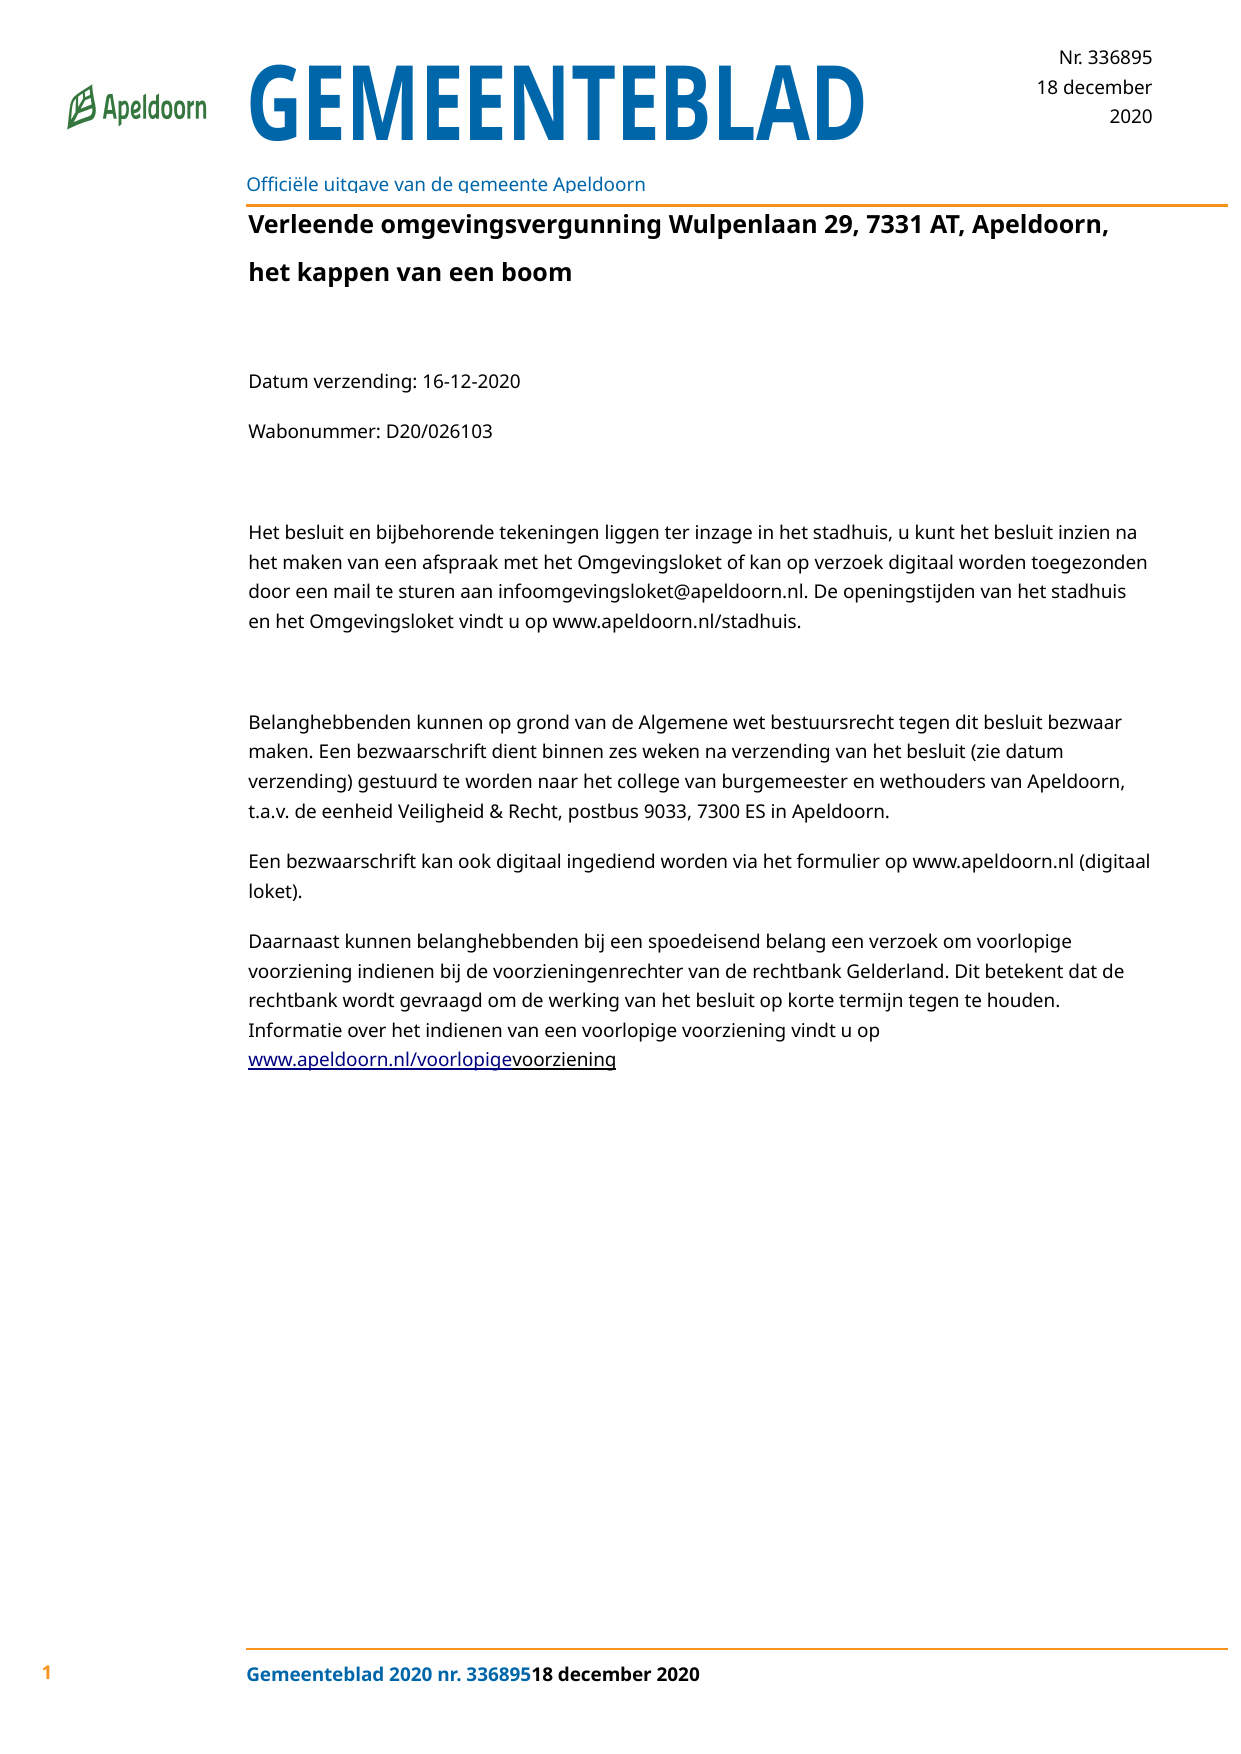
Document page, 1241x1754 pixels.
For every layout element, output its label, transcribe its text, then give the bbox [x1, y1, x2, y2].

text Wabonummer: D20/026103 [248, 419, 1152, 444]
text Een bezwaarschrift kan ook digitaal ingediend worden via het formulier op www.apeldoorn.nl (digitaal loket). [248, 848, 1152, 904]
picture [41, 47, 231, 172]
text Verleende omgevingsvergunning Wulpenlaan 29, 7331 AT, Apeldoorn, het kappen van een boom [248, 207, 1152, 288]
text Het besluit en bijbehorende tekeningen liggen ter inzage in het stadhuis, u kunt het besluit inzien na het maken van een afspraak met het Omgevingsloket of kan op verzoek digitaal worden toegezonden door een mail te sturen aan infoomgevingsloket@apeldoorn.nl. De openingstijden van het stadhuis en het Omgevingsloket vindt u op www.apeldoorn.nl/stadhuis. [248, 519, 1152, 634]
text Datum verzending: 16-12-2020 [248, 368, 1152, 394]
text Daarnaast kunnen belanghebbenden bij een spoedeisend belang een verzoek om voorlopige voorziening indienen bij de voorzieningenrechter van de rechtbank Gelderland. Dit betekent dat de rechtbank wordt gevraagd om de werking van het besluit op korte termijn tegen te houden. Informatie over het indienen van een voorlopige voorziening vindt u op www.apeldoorn.nl/voorlopigevoorziening [248, 928, 1152, 1072]
text Belanghebbenden kunnen op grond van de Algemene wet bestuursrecht tegen dit besluit bezwaar maken. Een bezwaarschrift dient binnen zes weken na verzending van het besluit (zie datum verzending) gestuurd te worden naar het college van burgemeester en wethouders van Apeldoorn, t.a.v. de eenheid Veiligheid & Recht, postbus 9033, 7300 ES in Apeldoorn. [248, 709, 1152, 824]
